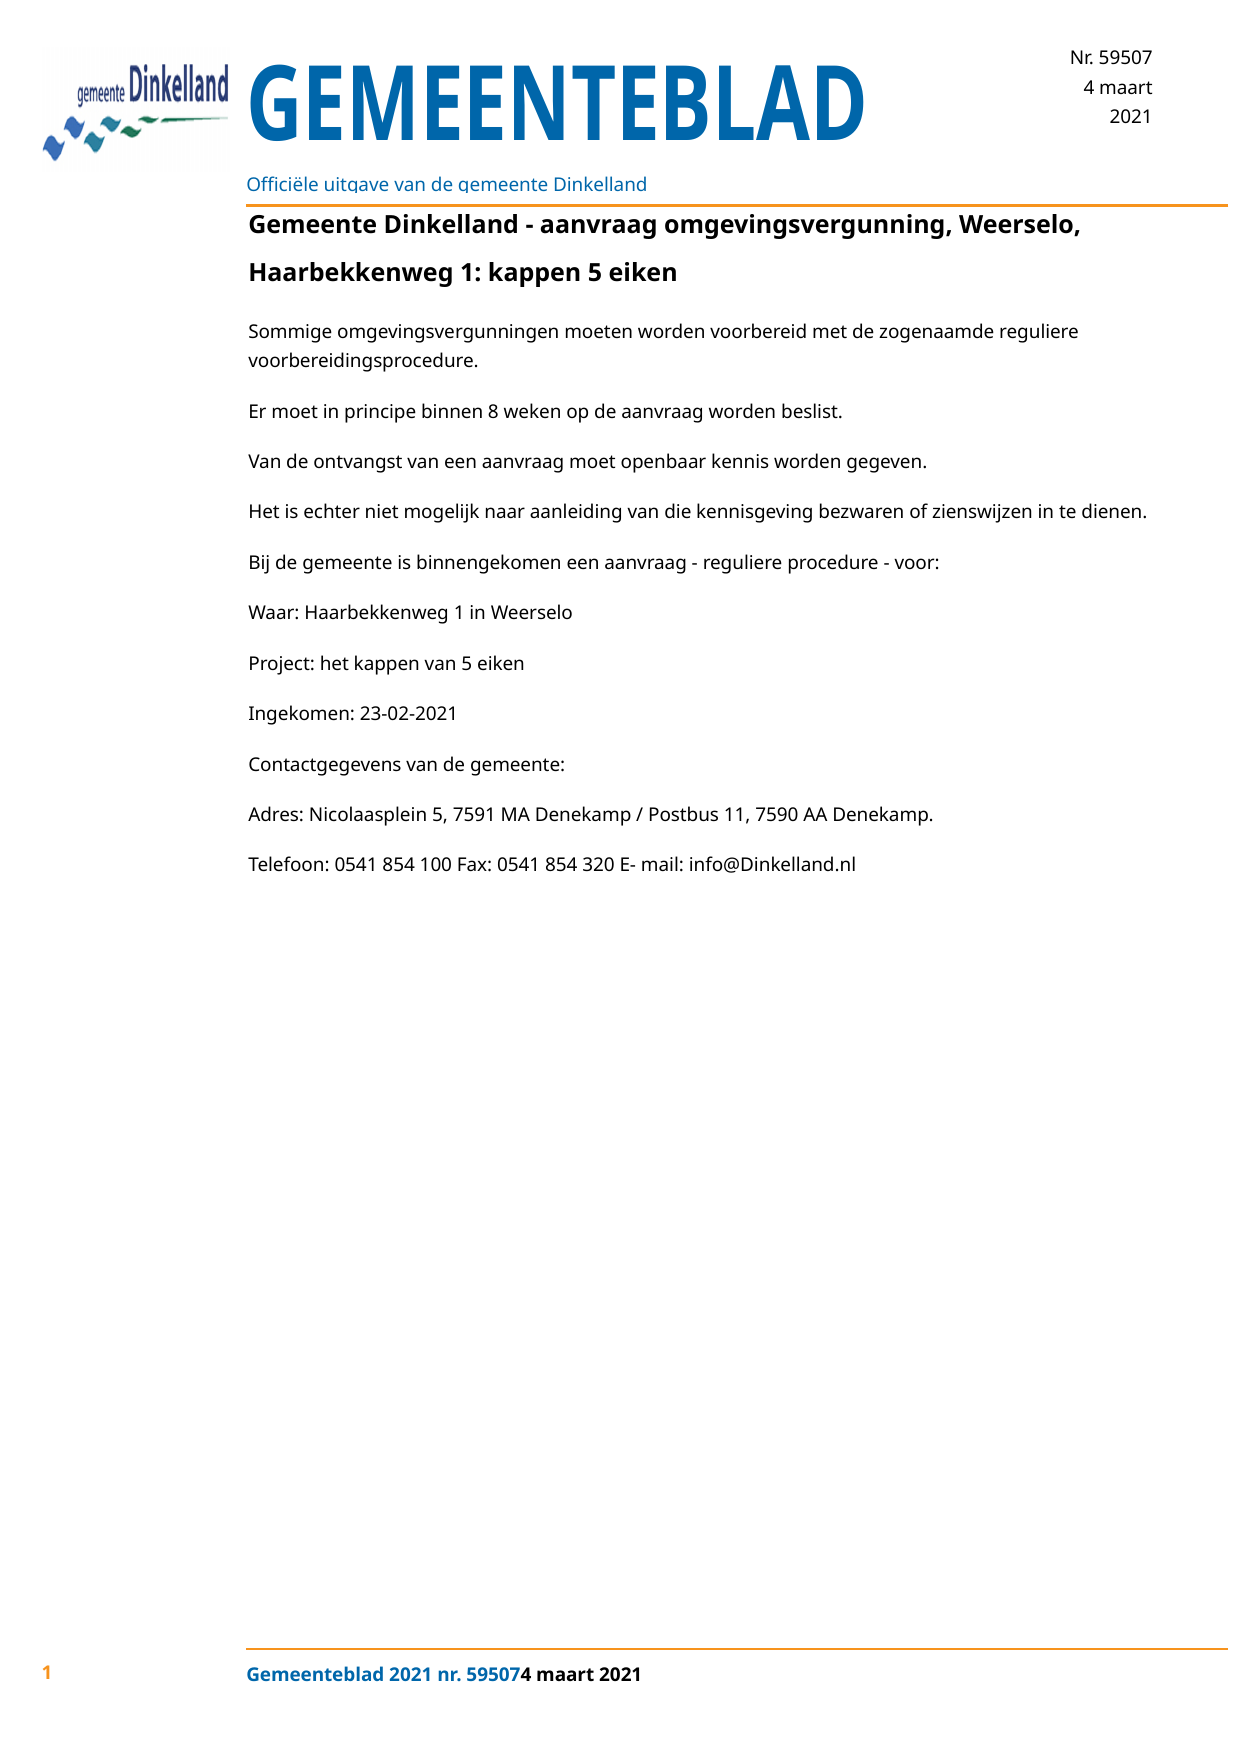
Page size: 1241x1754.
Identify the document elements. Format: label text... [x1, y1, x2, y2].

text Gemeente Dinkelland - aanvraag omgevingsvergunning, Weerselo, Haarbekkenweg 1: kappen 5 eiken [248, 207, 1152, 288]
text Contactgegevens van de gemeente: [248, 751, 1152, 777]
text Van de ontvangst van een aanvraag moet openbaar kennis worden gegeven. [248, 448, 1152, 474]
text Waar: Haarbekkenweg 1 in Weerselo [248, 599, 1152, 625]
text Bij de gemeente is binnengekomen een aanvraag - reguliere procedure - voor: [248, 549, 1152, 575]
text Adres: Nicolaasplein 5, 7591 MA Denekamp / Postbus 11, 7590 AA Denekamp. [248, 801, 1152, 827]
text Het is echter niet mogelijk naar aanleiding van die kennisgeving bezwaren of zienswijzen in te dienen. [248, 499, 1152, 524]
text Ingekomen: 23-02-2021 [248, 700, 1152, 726]
text Telefoon: 0541 854 100 Fax: 0541 854 320 E- mail: info@Dinkelland.nl [248, 852, 1152, 877]
text Sommige omgevingsvergunningen moeten worden voorbereid met de zogenaamde reguliere voorbereidingsprocedure. [248, 318, 1152, 373]
text Er moet in principe binnen 8 weken op de aanvraag worden beslist. [248, 398, 1152, 424]
text Project: het kappen van 5 eiken [248, 650, 1152, 676]
picture [41, 47, 231, 172]
